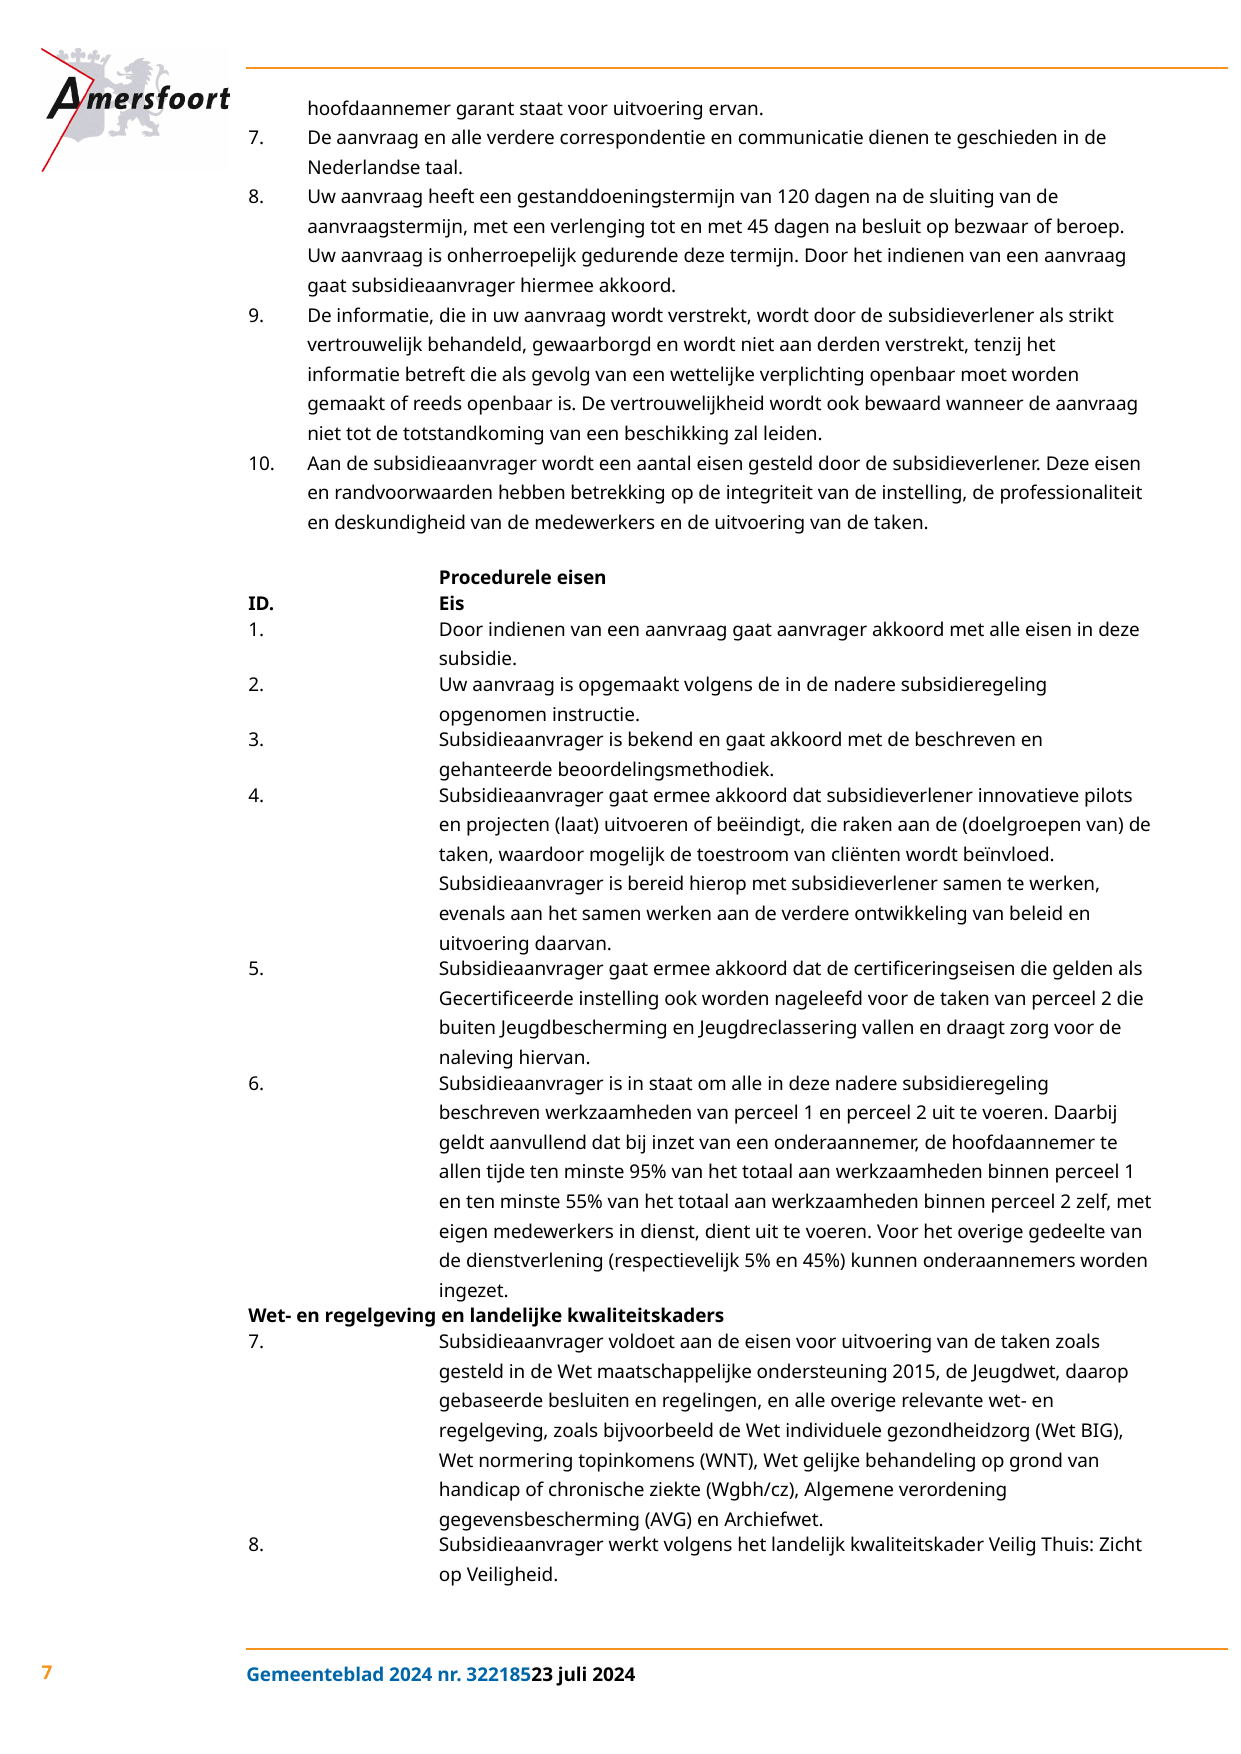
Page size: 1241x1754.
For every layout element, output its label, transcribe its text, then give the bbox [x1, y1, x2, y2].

table_cell Uw aanvraag is opgemaakt volgens de in de nadere subsidieregeling opgenomen instructie. [439, 671, 1152, 726]
list De aanvraag en alle verdere correspondentie en communicatie dienen te geschieden in de Nederlandse taal. [248, 124, 1152, 180]
table_cell 3. [248, 726, 439, 782]
list Aan de subsidieaanvrager wordt een aantal eisen gesteld door de subsidieverlener. Deze eisen en randvoorwaarden hebben betrekking op de integriteit van de instelling, de professionaliteit en deskundigheid van de medewerkers en de uitvoering van de taken. [248, 450, 1152, 535]
table_cell 6. [248, 1070, 439, 1303]
table_cell Door indienen van een aanvraag gaat aanvrager akkoord met alle eisen in deze subsidie. [439, 616, 1152, 671]
table_cell Subsidieaanvrager is bekend en gaat akkoord met de beschreven en gehanteerde beoordelingsmethodiek. [439, 726, 1152, 782]
table_cell Subsidieaanvrager voldoet aan de eisen voor uitvoering van de taken zoals gesteld in de Wet maatschappelijke ondersteuning 2015, de Jeugdwet, daarop gebaseerde besluiten en regelingen, en alle overige relevante wet- en regelgeving, zoals bijvoorbeeld de Wet individuele gezondheidzorg (Wet BIG), Wet normering topinkomens (WNT), Wet gelijke behandeling op grond van handicap of chronische ziekte (Wgbh/cz), Algemene verordening gegevensbescherming (AVG) en Archiefwet. [439, 1329, 1152, 1532]
table_cell 2. [248, 671, 439, 726]
table_cell 8. [248, 1532, 439, 1587]
table_cell 7. [248, 1329, 439, 1532]
table_cell Subsidieaanvrager is in staat om alle in deze nadere subsidieregeling beschreven werkzaamheden van perceel 1 en perceel 2 uit te voeren. Daarbij geldt aanvullend dat bij inzet van een onderaannemer, de hoofdaannemer te allen tijde ten minste 95% van het totaal aan werkzaamheden binnen perceel 1 en ten minste 55% van het totaal aan werkzaamheden binnen perceel 2 zelf, met eigen medewerkers in dienst, dient uit te voeren. Voor het overige gedeelte van de dienstverlening (respectievelijk 5% en 45%) kunnen onderaannemers worden ingezet. [439, 1070, 1152, 1303]
table_cell 1. [248, 616, 439, 671]
table_cell Subsidieaanvrager werkt volgens het landelijk kwaliteitskader Veilig Thuis: Zicht op Veiligheid. [439, 1532, 1152, 1587]
list hoofdaannemer garant staat voor uitvoering ervan. [248, 95, 1152, 121]
table_cell Wet- en regelgeving en landelijke kwaliteitskaders [248, 1303, 1152, 1328]
table_cell ID. [248, 590, 439, 616]
table_cell 5. [248, 955, 439, 1070]
table_cell Subsidieaanvrager gaat ermee akkoord dat subsidieverlener innovatieve pilots en projecten (laat) uitvoeren of beëindigt, die raken aan de (doelgroepen van) de taken, waardoor mogelijk de toestroom van cliënten wordt beïnvloed. Subsidieaanvrager is bereid hierop met subsidieverlener samen te werken, evenals aan het samen werken aan de verdere ontwikkeling van beleid en uitvoering daarvan. [439, 782, 1152, 955]
list De informatie, die in uw aanvraag wordt verstrekt, wordt door de subsidieverlener als strikt vertrouwelijk behandeld, gewaarborgd en wordt niet aan derden verstrekt, tenzij het informatie betreft die als gevolg van een wettelijke verplichting openbaar moet worden gemaakt of reeds openbaar is. De vertrouwelijkheid wordt ook bewaard wanneer de aanvraag niet tot de totstandkoming van een beschikking zal leiden. [248, 302, 1152, 446]
list Uw aanvraag heeft een gestanddoeningstermijn van 120 dagen na de sluiting van de aanvraagstermijn, met een verlenging tot en met 45 dagen na besluit op bezwaar of beroep. Uw aanvraag is onherroepelijk gedurende deze termijn. Door het indienen van een aanvraag gaat subsidieaanvrager hiermee akkoord. [248, 183, 1152, 298]
table_cell Subsidieaanvrager gaat ermee akkoord dat de certificeringseisen die gelden als Gecertificeerde instelling ook worden nageleefd voor de taken van perceel 2 die buiten Jeugdbescherming en Jeugdreclassering vallen en draagt zorg voor de naleving hiervan. [439, 955, 1152, 1070]
table_cell Procedurele eisen [439, 564, 1152, 590]
table_cell Eis [439, 590, 1152, 616]
picture [41, 47, 231, 172]
table_cell 4. [248, 782, 439, 955]
table_header [248, 539, 439, 564]
table_header [439, 539, 1152, 564]
table_cell [248, 564, 439, 590]
